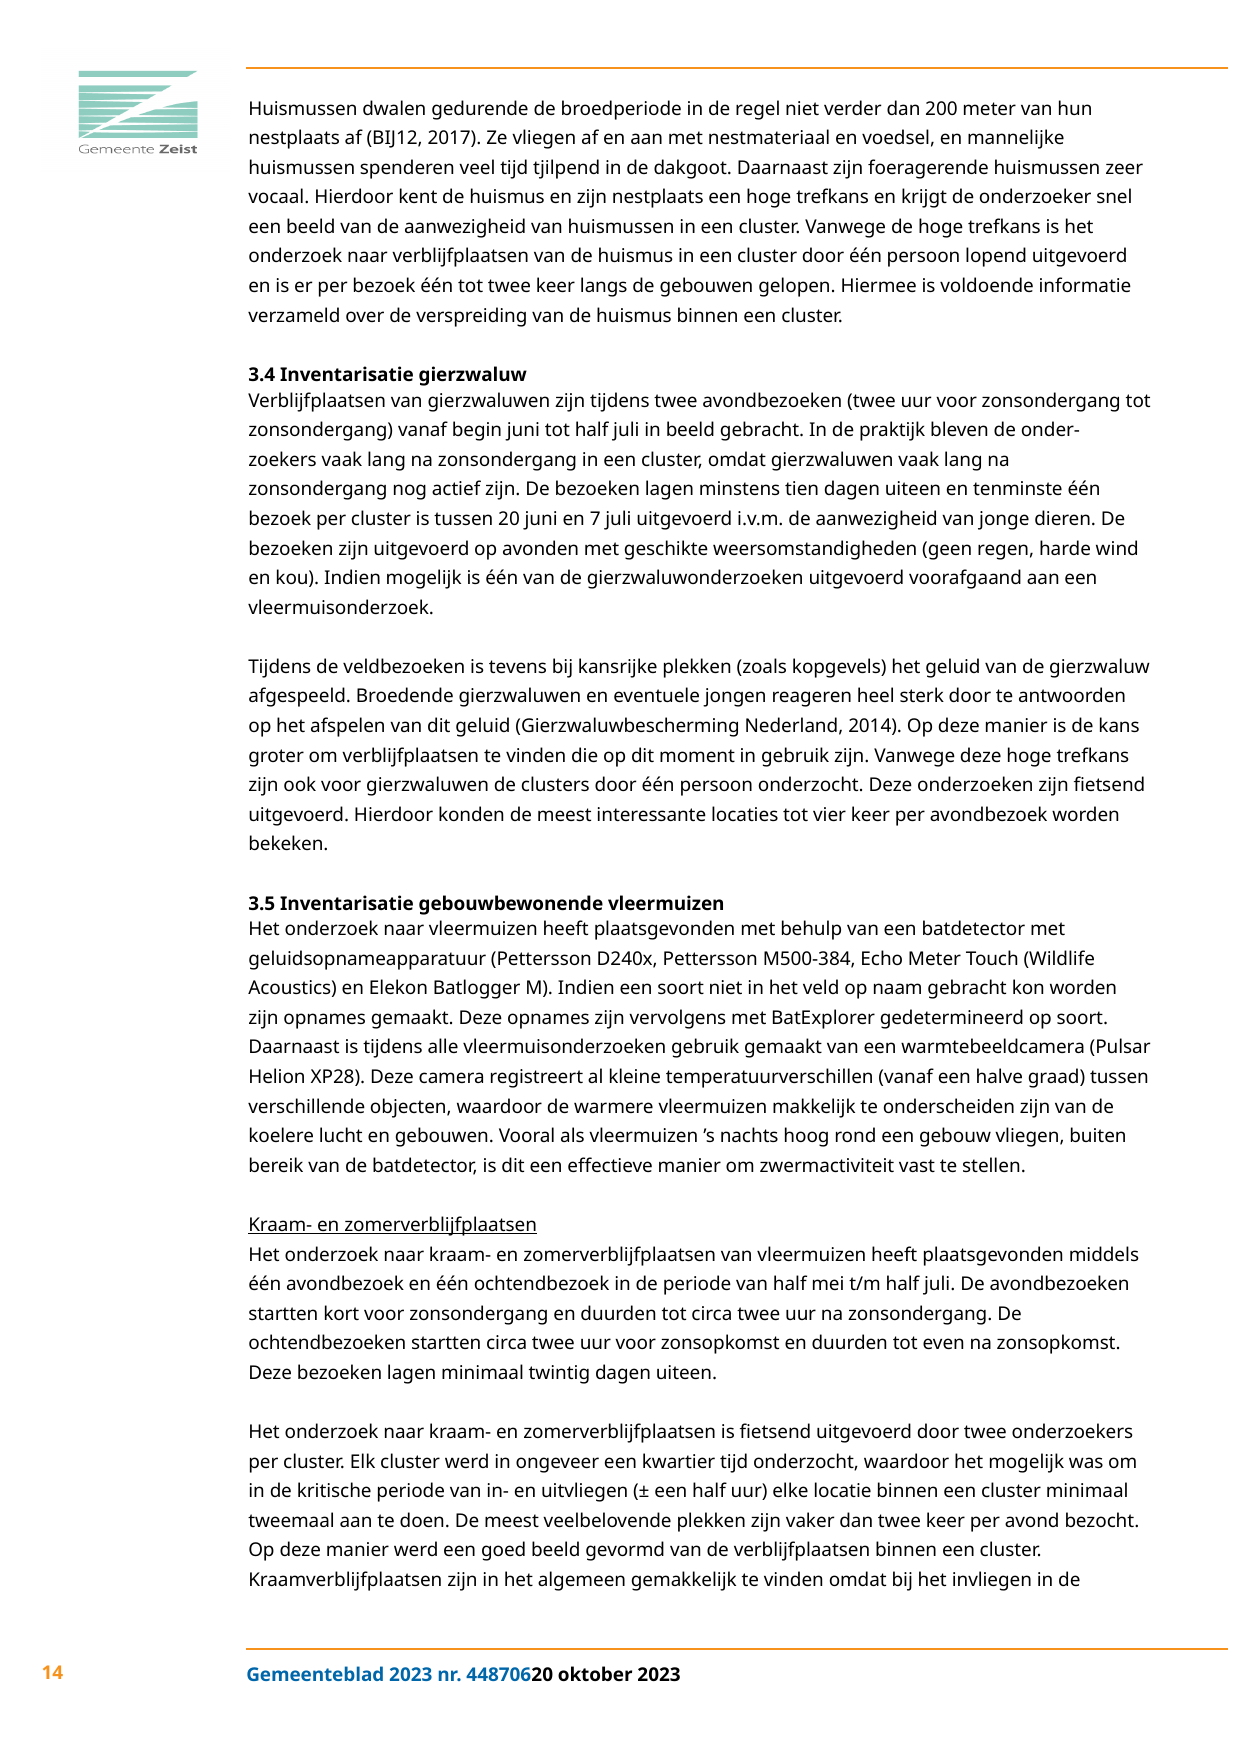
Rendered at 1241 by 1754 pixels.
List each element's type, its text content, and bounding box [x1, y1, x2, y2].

text 3.4 Inventarisatie gierzwaluw [248, 361, 1152, 387]
text Tijdens de veldbezoeken is tevens bij kansrijke plekken (zoals kopgevels) het geluid van de gierzwaluw afgespeeld. Broedende gierzwaluwen en eventuele jongen reageren heel sterk door te antwoorden op het afspelen van dit geluid (Gierzwaluwbescherming Nederland, 2014). Op deze manier is de kans groter om verblijfplaatsen te vinden die op dit moment in gebruik zijn. Vanwege deze hoge trefkans zijn ook voor gierzwaluwen de clusters door één persoon onderzocht. Deze onderzoeken zijn fietsend uitgevoerd. Hierdoor konden de meest interessante locaties tot vier keer per avondbezoek worden bekeken. [248, 653, 1152, 856]
text Kraam- en zomerverblijfplaatsen [248, 1211, 1152, 1237]
text Het onderzoek naar vleermuizen heeft plaatsgevonden met behulp van een batdetector met geluidsopnameapparatuur (Pettersson D240x, Pettersson M500-384, Echo Meter Touch (Wildlife Acoustics) en Elekon Batlogger M). Indien een soort niet in het veld op naam gebracht kon worden zijn opnames gemaakt. Deze opnames zijn vervolgens met BatExplorer gedetermineerd op soort. Daarnaast is tijdens alle vleermuisonderzoeken gebruik gemaakt van een warmtebeeldcamera (Pulsar Helion XP28). Deze camera registreert al kleine temperatuurverschillen (vanaf een halve graad) tussen verschillende objecten, waardoor de warmere vleermuizen makkelijk te onderscheiden zijn van de koelere lucht en gebouwen. Vooral als vleermuizen ’s nachts hoog rond een gebouw vliegen, buiten bereik van de batdetector, is dit een effectieve manier om zwermactiviteit vast te stellen. [248, 915, 1152, 1178]
text Het onderzoek naar kraam- en zomerverblijfplaatsen is fietsend uitgevoerd door twee onderzoekers per cluster. Elk cluster werd in ongeveer een kwartier tijd onderzocht, waardoor het mogelijk was om in de kritische periode van in- en uitvliegen (± een half uur) elke locatie binnen een cluster minimaal tweemaal aan te doen. De meest veelbelovende plekken zijn vaker dan twee keer per avond bezocht. Op deze manier werd een goed beeld gevormd van de verblijfplaatsen binnen een cluster. Kraamverblijfplaatsen zijn in het algemeen gemakkelijk te vinden omdat bij het invliegen in de [248, 1418, 1152, 1592]
text 3.5 Inventarisatie gebouwbewonende vleermuizen [248, 890, 1152, 915]
picture [41, 47, 231, 172]
text Deze bezoeken lagen minimaal twintig dagen uiteen. [248, 1359, 1152, 1385]
text Verblijfplaatsen van gierzwaluwen zijn tijdens twee avondbezoeken (twee uur voor zonsondergang tot zonsondergang) vanaf begin juni tot half juli in beeld gebracht. In de praktijk bleven de onder- zoekers vaak lang na zonsondergang in een cluster, omdat gierzwaluwen vaak lang na zonsondergang nog actief zijn. De bezoeken lagen minstens tien dagen uiteen en tenminste één bezoek per cluster is tussen 20 juni en 7 juli uitgevoerd i.v.m. de aanwezigheid van jonge dieren. De bezoeken zijn uitgevoerd op avonden met geschikte weersomstandigheden (geen regen, harde wind en kou). Indien mogelijk is één van de gierzwaluwonderzoeken uitgevoerd voorafgaand aan een vleermuisonderzoek. [248, 387, 1152, 619]
text Het onderzoek naar kraam- en zomerverblijfplaatsen van vleermuizen heeft plaatsgevonden middels één avondbezoek en één ochtendbezoek in de periode van half mei t/m half juli. De avondbezoeken startten kort voor zonsondergang en duurden tot circa twee uur na zonsondergang. De ochtendbezoeken startten circa twee uur voor zonsopkomst en duurden tot even na zonsopkomst. [248, 1241, 1152, 1355]
text Huismussen dwalen gedurende de broedperiode in de regel niet verder dan 200 meter van hun nestplaats af (BIJ12, 2017). Ze vliegen af en aan met nestmateriaal en voedsel, en mannelijke huismussen spenderen veel tijd tjilpend in de dakgoot. Daarnaast zijn foeragerende huismussen zeer vocaal. Hierdoor kent de huismus en zijn nestplaats een hoge trefkans en krijgt de onderzoeker snel een beeld van de aanwezigheid van huismussen in een cluster. Vanwege de hoge trefkans is het onderzoek naar verblijfplaatsen van de huismus in een cluster door één persoon lopend uitgevoerd en is er per bezoek één tot twee keer langs de gebouwen gelopen. Hiermee is voldoende informatie verzameld over de verspreiding van de huismus binnen een cluster. [248, 95, 1152, 328]
